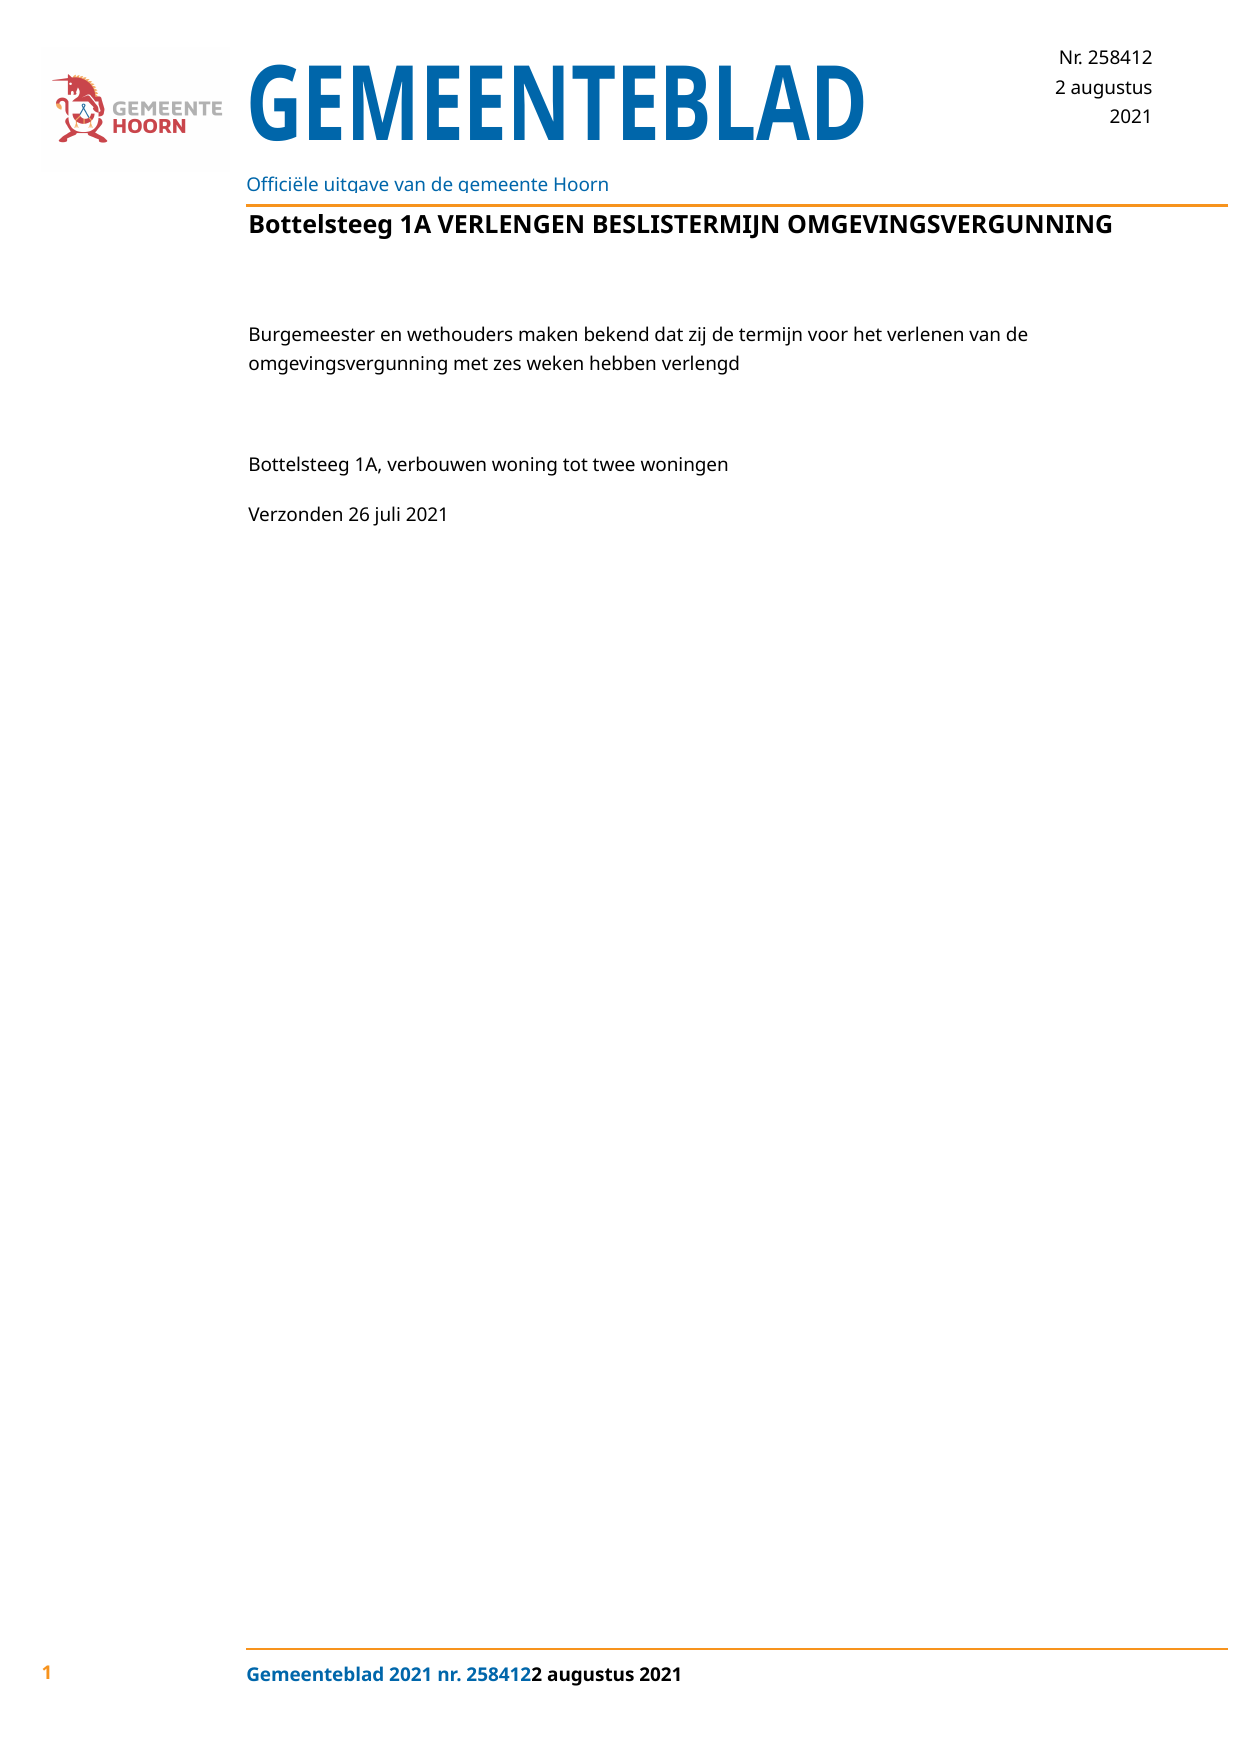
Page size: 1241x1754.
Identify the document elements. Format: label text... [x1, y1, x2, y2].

text Bottelsteeg 1A, verbouwen woning tot twee woningen [248, 451, 1152, 477]
text Verzonden 26 juli 2021 [248, 502, 1152, 527]
text Burgemeester en wethouders maken bekend dat zij de termijn voor het verlenen van de omgevingsvergunning met zes weken hebben verlengd [248, 321, 1152, 376]
picture [41, 47, 231, 172]
text Bottelsteeg 1A VERLENGEN BESLISTERMIJN OMGEVINGSVERGUNNING [248, 207, 1152, 241]
